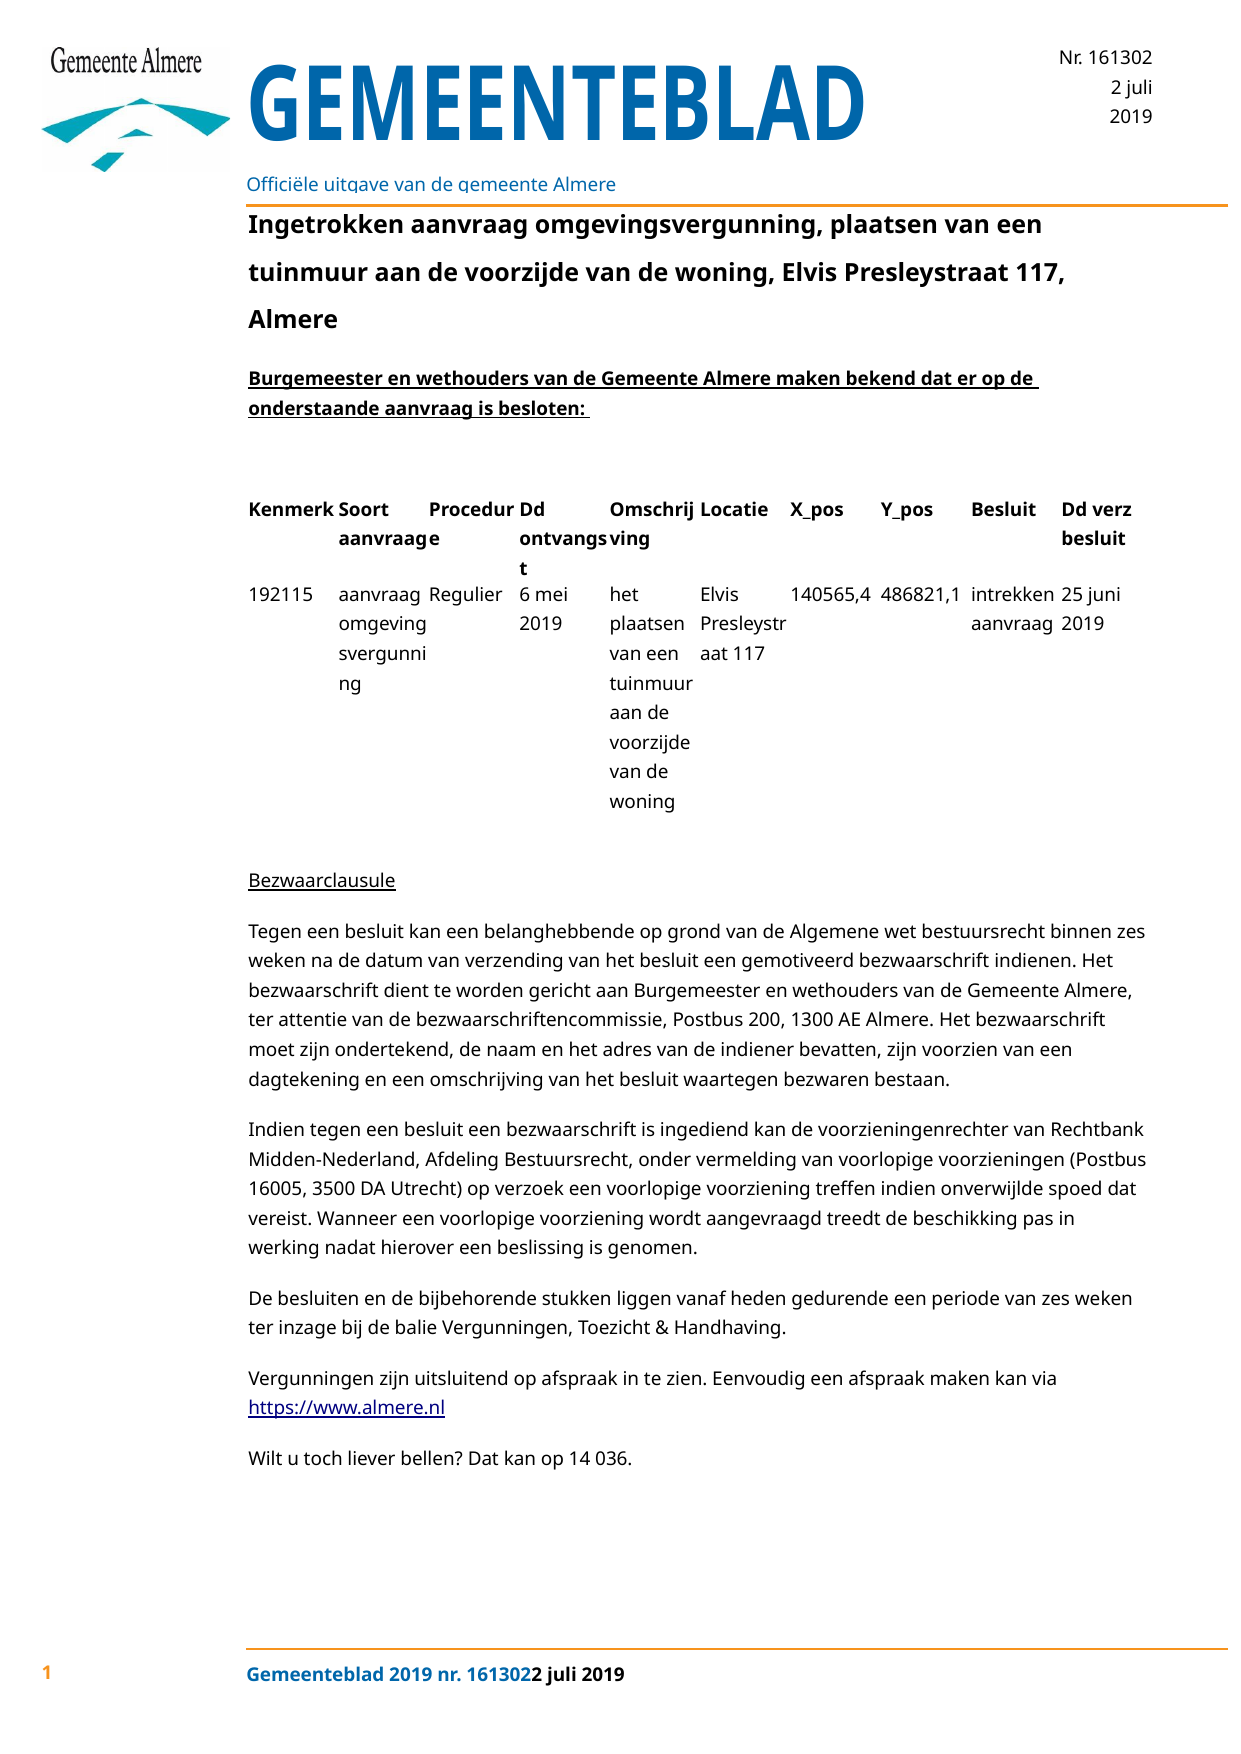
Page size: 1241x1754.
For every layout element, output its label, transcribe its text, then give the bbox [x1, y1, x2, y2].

table_cell 25 juni 2019 [1061, 581, 1152, 814]
table_header Soort aanvraag [338, 496, 429, 581]
table_cell aanvraag omgevingsvergunning [338, 581, 429, 814]
table_cell Regulier [429, 581, 519, 814]
text Vergunningen zijn uitsluitend op afspraak in te zien. Eenvoudig een afspraak maken kan via https://www.almere.nl [248, 1365, 1152, 1420]
table_cell intrekken aanvraag [971, 581, 1061, 814]
table_cell Elvis Presleystraat 117 [700, 581, 790, 814]
text De besluiten en de bijbehorende stukken liggen vanaf heden gedurende een periode van zes weken ter inzage bij de balie Vergunningen, Toezicht & Handhaving. [248, 1285, 1152, 1340]
table_header Procedure [429, 496, 519, 581]
table_header Omschrijving [609, 496, 700, 581]
table_cell 140565,4 [790, 581, 881, 814]
table_header X_pos [790, 496, 881, 581]
table_header Dd ontvangst [519, 496, 609, 581]
table_cell 192115 [248, 581, 338, 814]
table_header Kenmerk [248, 496, 338, 581]
table_header Besluit [971, 496, 1061, 581]
text Indien tegen een besluit een bezwaarschrift is ingediend kan de voorzieningenrechter van Rechtbank Midden-Nederland, Afdeling Bestuursrecht, onder vermelding van voorlopige voorzieningen (Postbus 16005, 3500 DA Utrecht) op verzoek een voorlopige voorziening treffen indien onverwijlde spoed dat vereist. Wanneer een voorlopige voorziening wordt aangevraagd treedt de beschikking pas in werking nadat hierover een beslissing is genomen. [248, 1116, 1152, 1260]
text Burgemeester en wethouders van de Gemeente Almere maken bekend dat er op de onderstaande aanvraag is besloten: [248, 366, 1152, 421]
table_header Dd verz besluit [1061, 496, 1152, 581]
text Tegen een besluit kan een belanghebbende op grond van de Algemene wet bestuursrecht binnen zes weken na de datum van verzending van het besluit een gemotiveerd bezwaarschrift indienen. Het bezwaarschrift dient te worden gericht aan Burgemeester en wethouders van de Gemeente Almere, ter attentie van de bezwaarschriftencommissie, Postbus 200, 1300 AE Almere. Het bezwaarschrift moet zijn ondertekend, de naam en het adres van de indiener bevatten, zijn voorzien van een dagtekening en een omschrijving van het besluit waartegen bezwaren bestaan. [248, 918, 1152, 1091]
text Wilt u toch liever bellen? Dat kan op 14 036. [248, 1445, 1152, 1471]
text Ingetrokken aanvraag omgevingsvergunning, plaatsen van een tuinmuur aan de voorzijde van de woning, Elvis Presleystraat 117, Almere [248, 207, 1152, 336]
text Bezwaarclausule [248, 867, 1152, 893]
table_cell 486821,1 [881, 581, 971, 814]
table_cell het plaatsen van een tuinmuur aan de voorzijde van de woning [609, 581, 700, 814]
table_cell 6 mei 2019 [519, 581, 609, 814]
table_header Locatie [700, 496, 790, 581]
table_header Y_pos [881, 496, 971, 581]
picture [41, 47, 231, 172]
